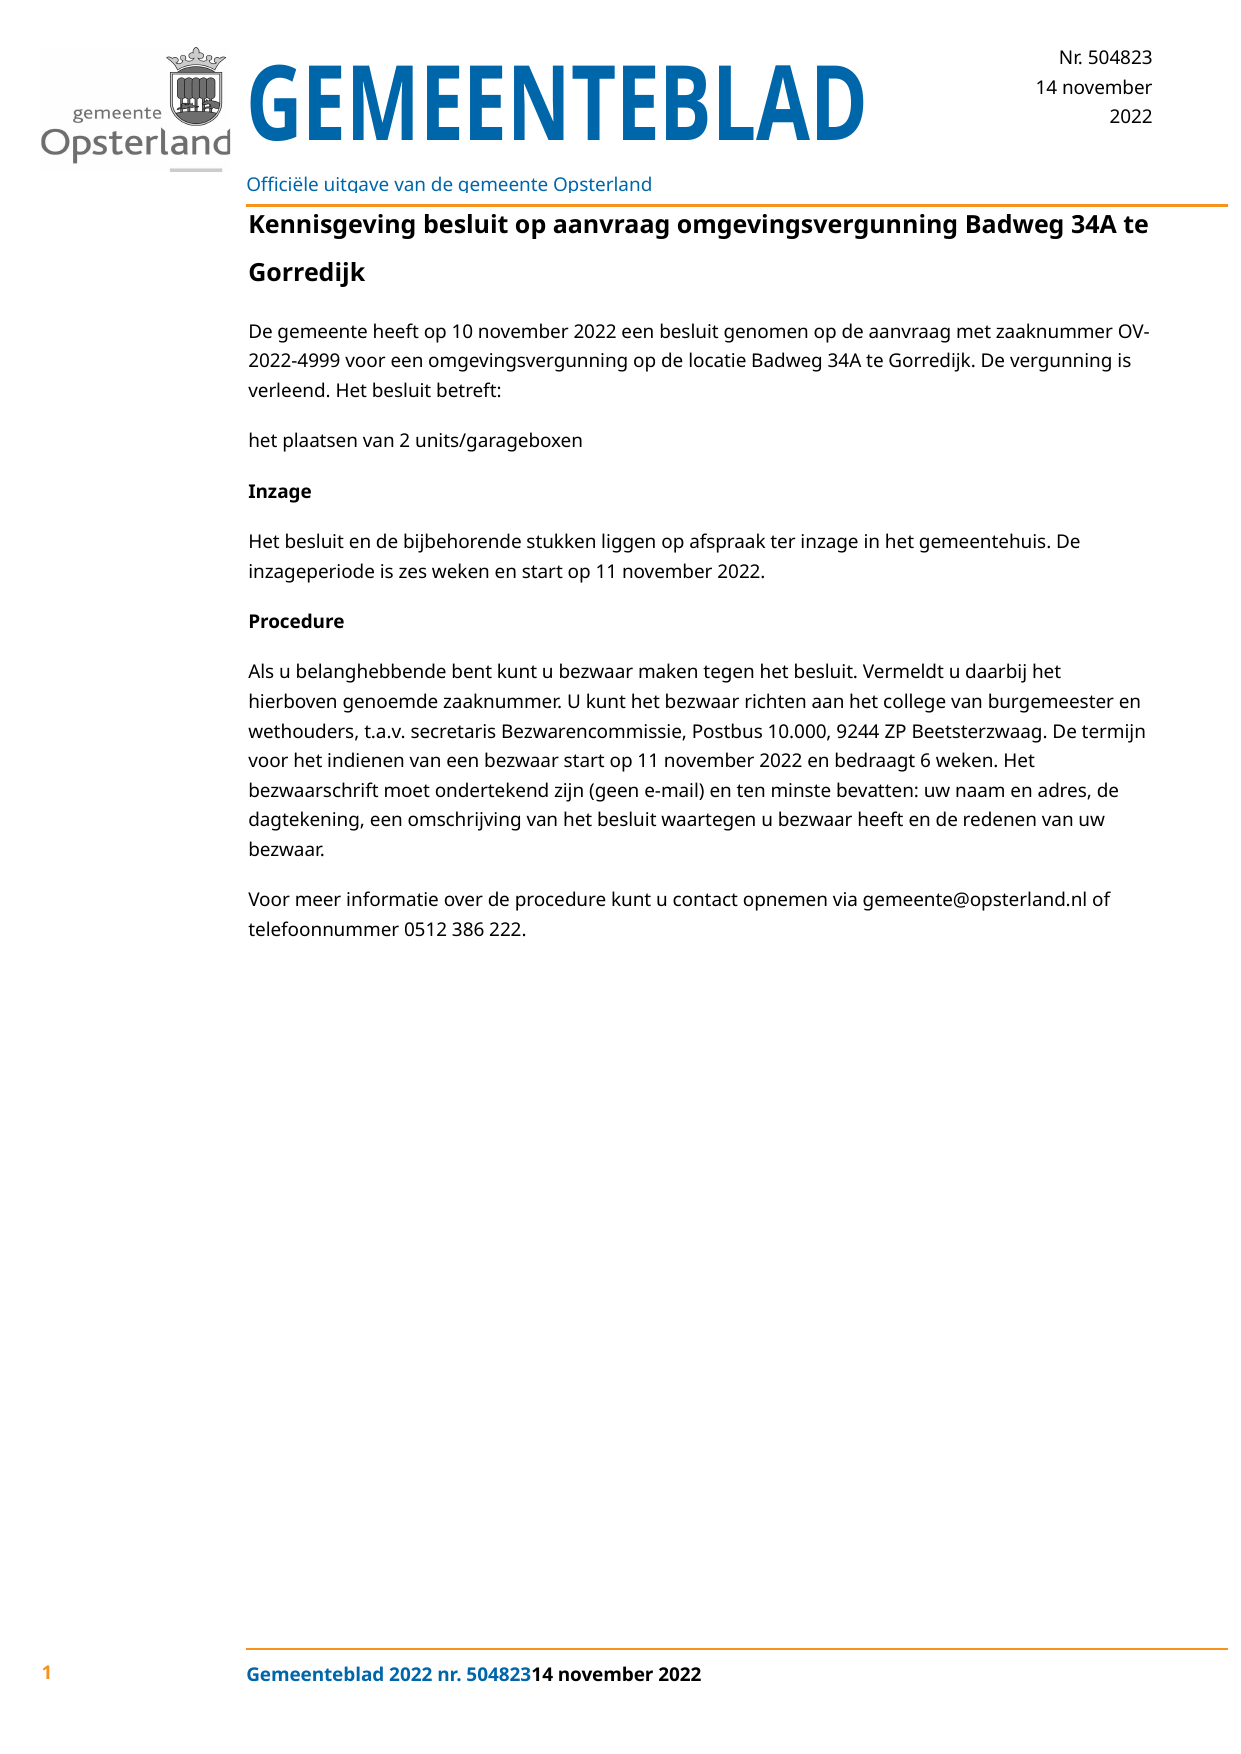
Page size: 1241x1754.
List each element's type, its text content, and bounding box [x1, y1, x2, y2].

text Kennisgeving besluit op aanvraag omgevingsvergunning Badweg 34A te Gorredijk [248, 207, 1152, 288]
text Procedure [248, 608, 1152, 634]
text Als u belanghebbende bent kunt u bezwaar maken tegen het besluit. Vermeldt u daarbij het hierboven genoemde zaaknummer. U kunt het bezwaar richten aan het college van burgemeester en wethouders, t.a.v. secretaris Bezwarencommissie, Postbus 10.000, 9244 ZP Beetsterzwaag. De termijn voor het indienen van een bezwaar start op 11 november 2022 en bedraagt 6 weken. Het bezwaarschrift moet ondertekend zijn (geen e-mail) en ten minste bevatten: uw naam en adres, de dagtekening, een omschrijving van het besluit waartegen u bezwaar heeft en de redenen van uw bezwaar. [248, 659, 1152, 862]
text Inzage [248, 478, 1152, 504]
text De gemeente heeft op 10 november 2022 een besluit genomen op de aanvraag met zaaknummer OV-2022-4999 voor een omgevingsvergunning op de locatie Badweg 34A te Gorredijk. De vergunning is verleend. Het besluit betreft: [248, 318, 1152, 403]
text Het besluit en de bijbehorende stukken liggen op afspraak ter inzage in het gemeentehuis. De inzageperiode is zes weken en start op 11 november 2022. [248, 528, 1152, 584]
text het plaatsen van 2 units/garageboxen [248, 427, 1152, 453]
text Voor meer informatie over de procedure kunt u contact opnemen via gemeente@opsterland.nl of telefoonnummer 0512 386 222. [248, 887, 1152, 942]
picture [41, 47, 231, 172]
